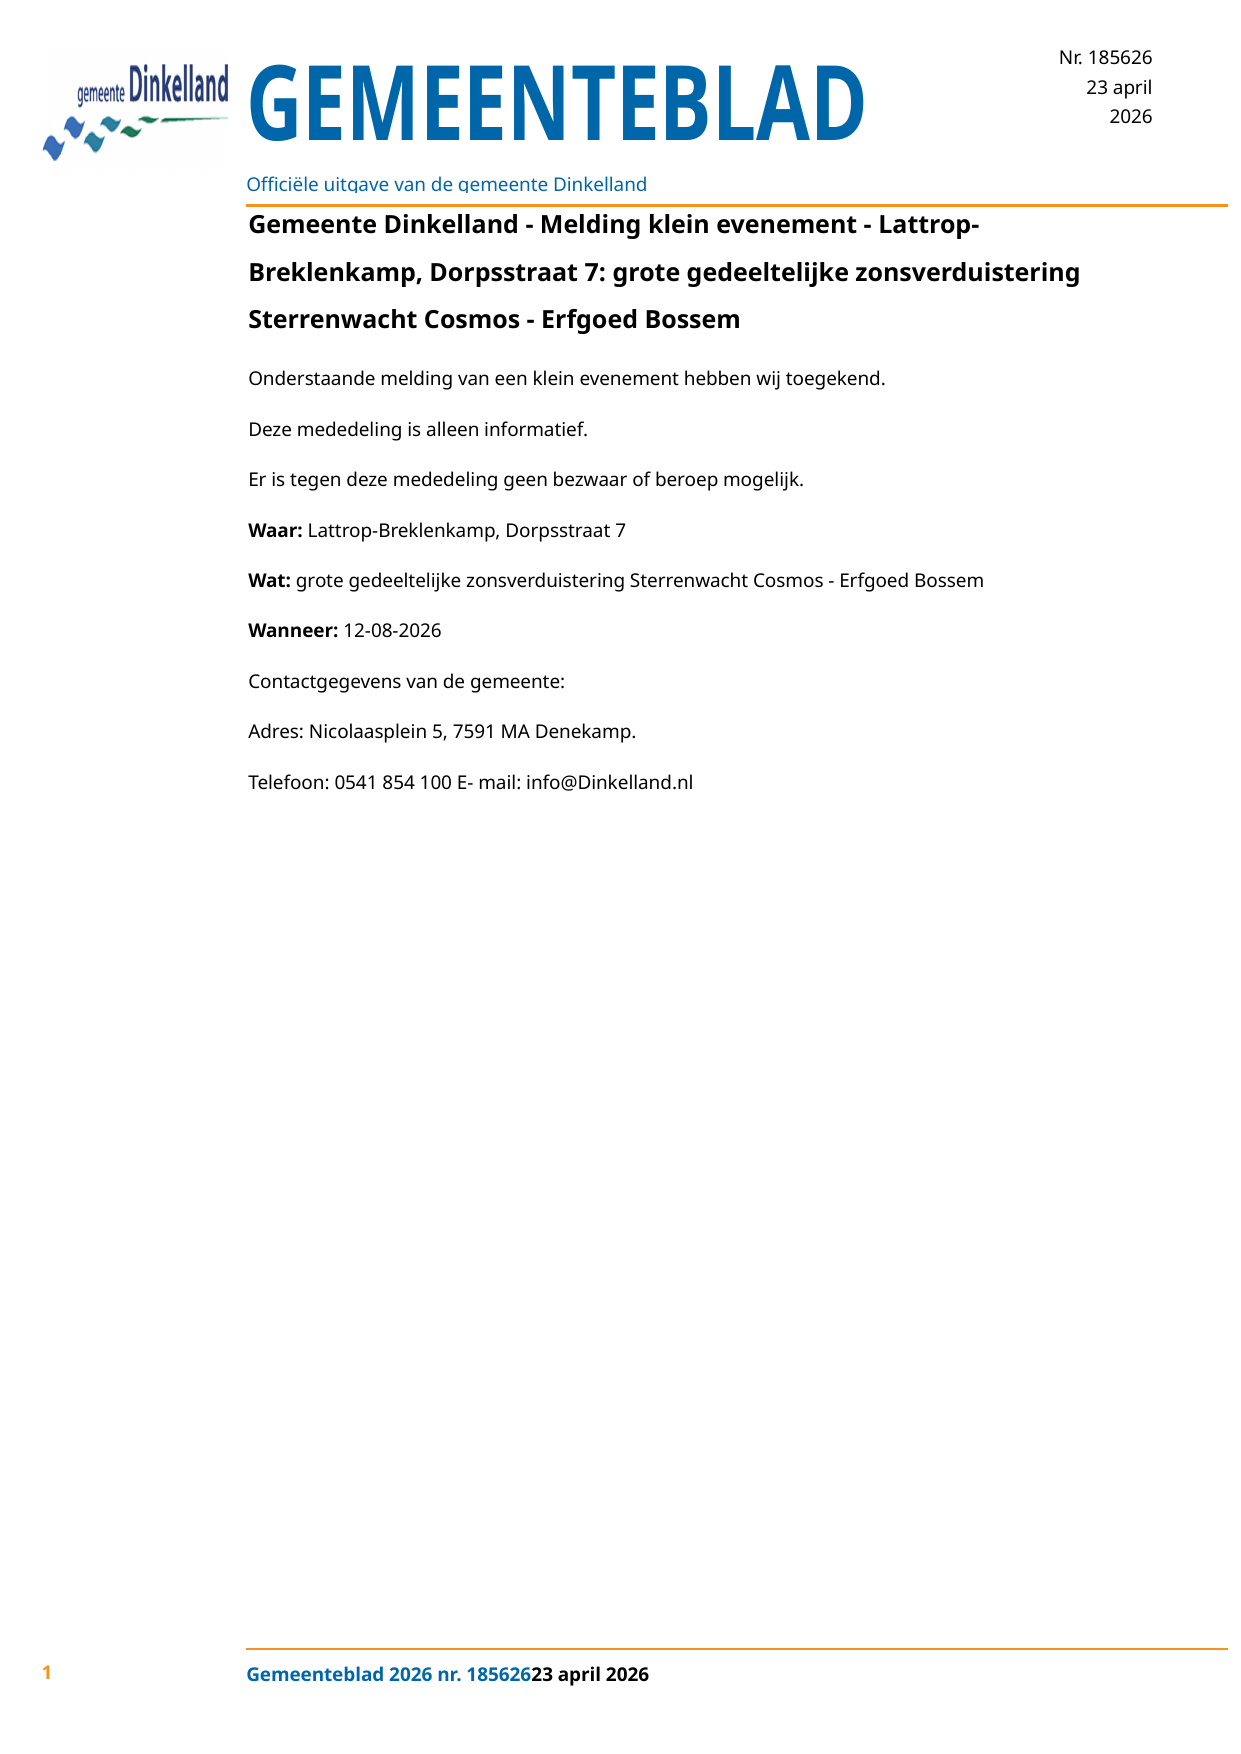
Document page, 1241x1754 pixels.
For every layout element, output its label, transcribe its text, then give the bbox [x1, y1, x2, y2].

text Gemeente Dinkelland - Melding klein evenement - Lattrop-Breklenkamp, Dorpsstraat 7: grote gedeeltelijke zonsverduistering Sterrenwacht Cosmos - Erfgoed Bossem [248, 207, 1152, 336]
picture [41, 47, 231, 172]
text Wat: grote gedeeltelijke zonsverduistering Sterrenwacht Cosmos - Erfgoed Bossem [248, 567, 1152, 593]
text Er is tegen deze mededeling geen bezwaar of beroep mogelijk. [248, 466, 1152, 492]
text Wanneer: 12-08-2026 [248, 618, 1152, 643]
text Telefoon: 0541 854 100 E- mail: info@Dinkelland.nl [248, 769, 1152, 794]
text Onderstaande melding van een klein evenement hebben wij toegekend. [248, 366, 1152, 391]
text Deze mededeling is alleen informatief. [248, 416, 1152, 442]
text Waar: Lattrop-Breklenkamp, Dorpsstraat 7 [248, 517, 1152, 542]
text Contactgegevens van de gemeente: [248, 668, 1152, 694]
text Adres: Nicolaasplein 5, 7591 MA Denekamp. [248, 718, 1152, 744]
